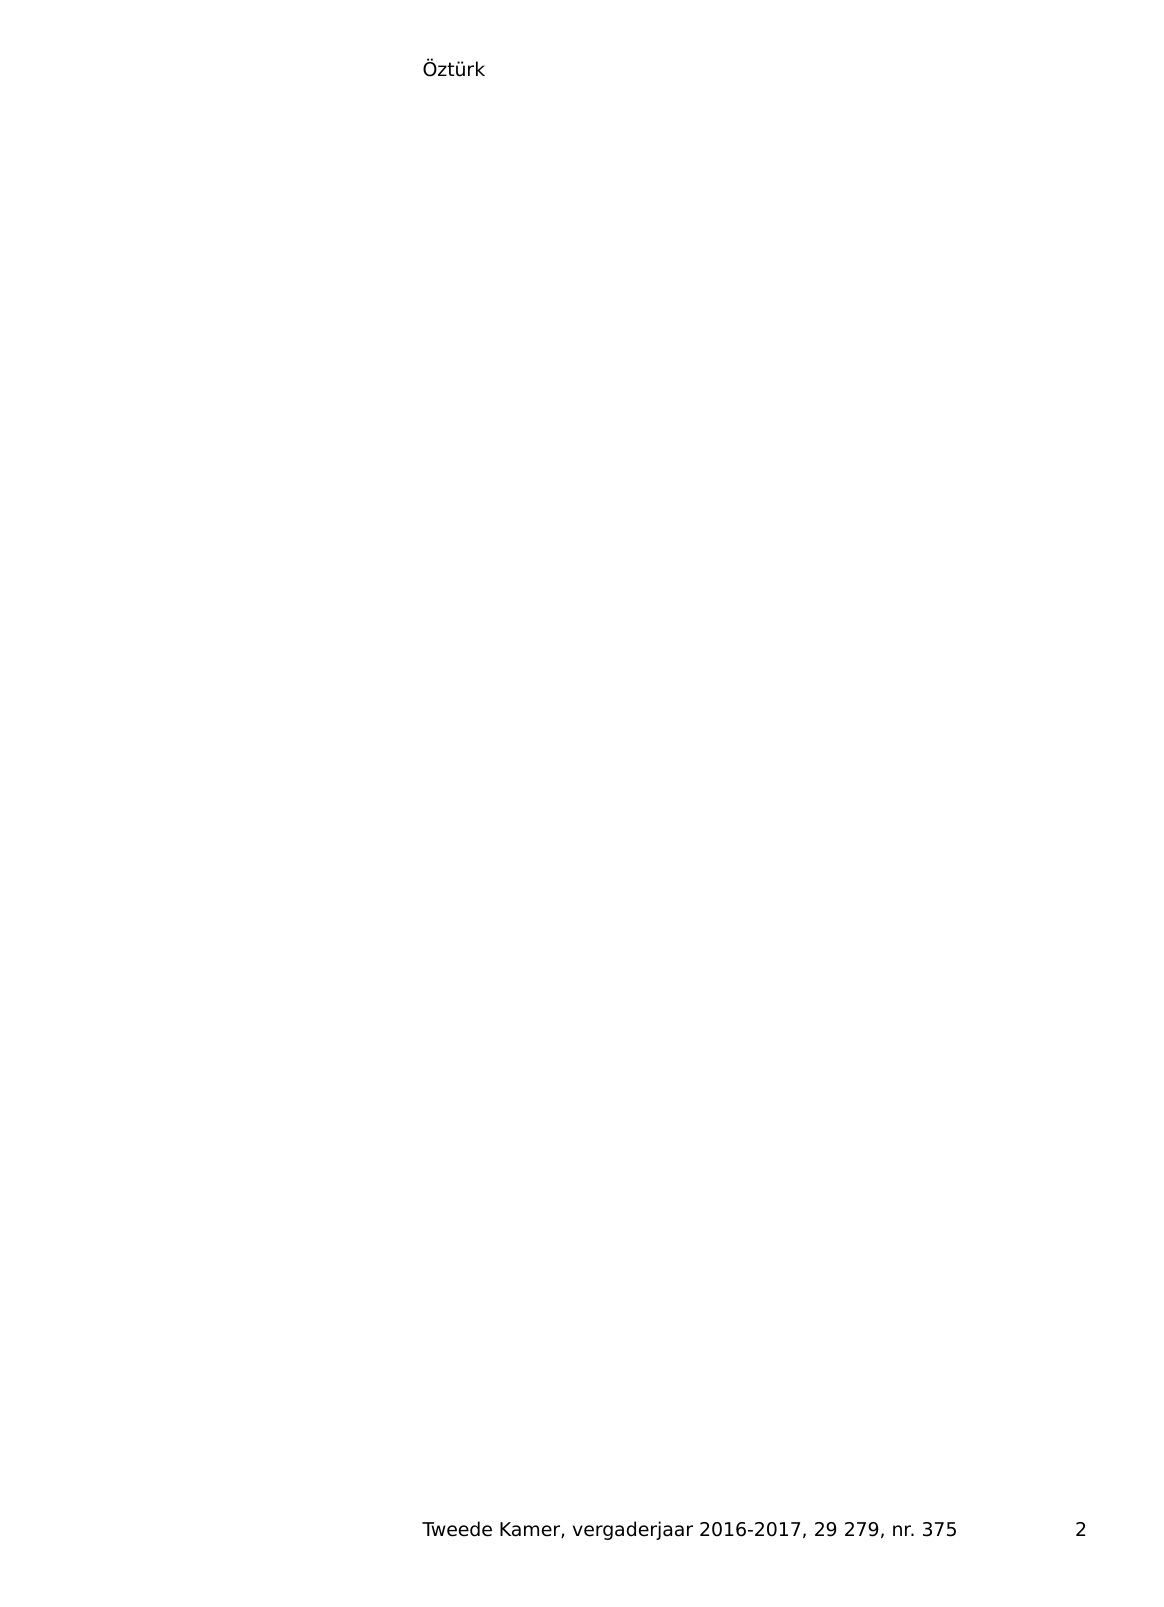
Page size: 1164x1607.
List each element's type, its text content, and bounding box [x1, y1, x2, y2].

text Öztürk [422, 59, 1087, 81]
